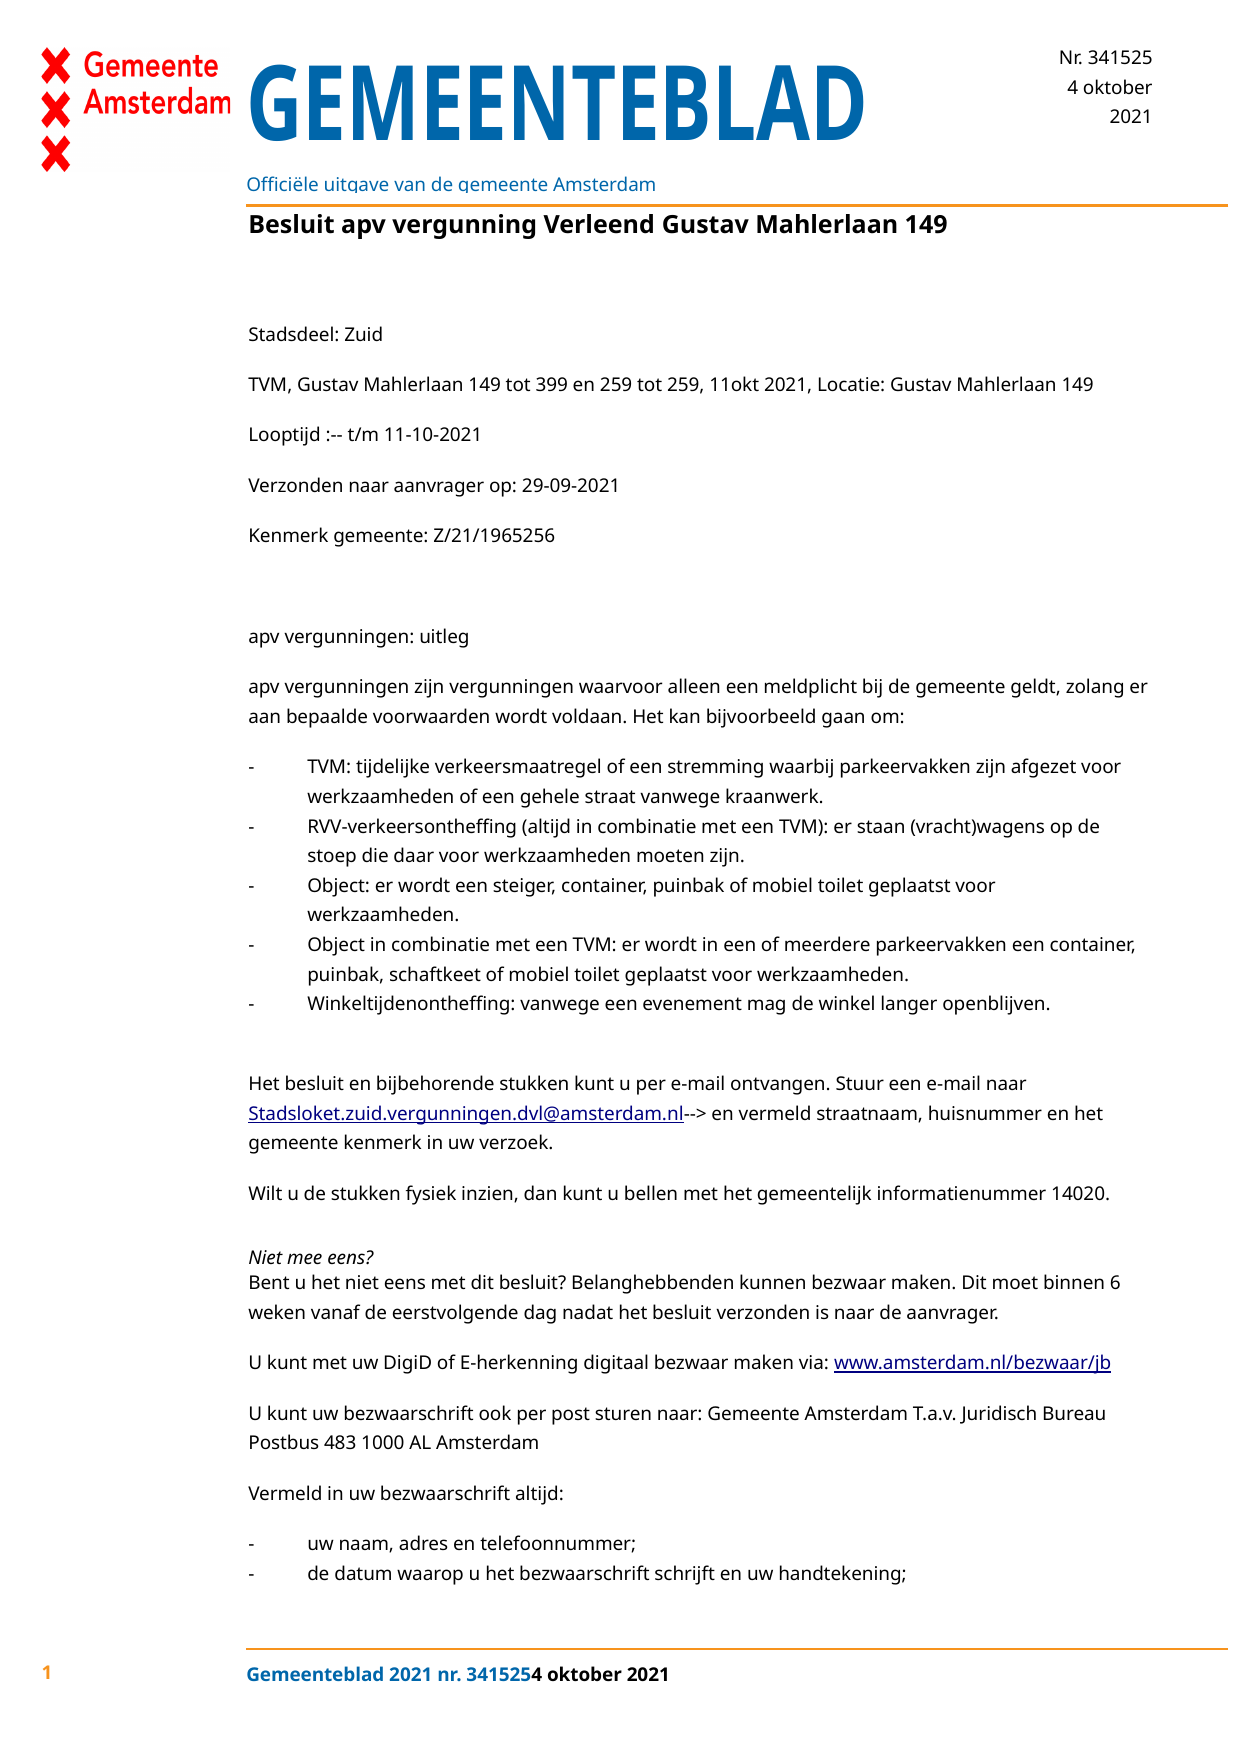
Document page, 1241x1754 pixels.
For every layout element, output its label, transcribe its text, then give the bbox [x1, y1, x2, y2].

text Wilt u de stukken fysiek inzien, dan kunt u bellen met het gemeentelijk informatienummer 14020. [248, 1180, 1152, 1206]
list Winkeltijdenontheffing: vanwege een evenement mag de winkel langer openblijven. [248, 990, 1152, 1016]
text apv vergunningen: uitleg [248, 623, 1152, 649]
text Vermeld in uw bezwaarschrift altijd: [248, 1480, 1152, 1506]
text apv vergunningen zijn vergunningen waarvoor alleen een meldplicht bij de gemeente geldt, zolang er aan bepaalde voorwaarden wordt voldaan. Het kan bijvoorbeeld gaan om: [248, 674, 1152, 729]
text TVM, Gustav Mahlerlaan 149 tot 399 en 259 tot 259, 11okt 2021, Locatie: Gustav Mahlerlaan 149 [248, 371, 1152, 397]
text Stadsdeel: Zuid [248, 321, 1152, 346]
list RVV-verkeersontheffing (altijd in combinatie met een TVM): er staan (vracht)wagens op de stoep die daar voor werkzaamheden moeten zijn. [248, 813, 1152, 868]
list Object: er wordt een steiger, container, puinbak of mobiel toilet geplaatst voor werkzaamheden. [248, 872, 1152, 927]
text Looptijd :-- t/m 11-10-2021 [248, 422, 1152, 447]
text Besluit apv vergunning Verleend Gustav Mahlerlaan 149 [248, 207, 1152, 241]
text Bent u het niet eens met dit besluit? Belanghebbenden kunnen bezwaar maken. Dit moet binnen 6 weken vanaf de eerstvolgende dag nadat het besluit verzonden is naar de aanvrager. [248, 1269, 1152, 1325]
text Verzonden naar aanvrager op: 29-09-2021 [248, 472, 1152, 498]
text U kunt uw bezwaarschrift ook per post sturen naar: Gemeente Amsterdam T.a.v. Juridisch Bureau Postbus 483 1000 AL Amsterdam [248, 1400, 1152, 1455]
list TVM: tijdelijke verkeersmaatregel of een stremming waarbij parkeervakken zijn afgezet voor werkzaamheden of een gehele straat vanwege kraanwerk. [248, 754, 1152, 809]
text U kunt met uw DigiD of E-herkenning digitaal bezwaar maken via: www.amsterdam.nl/bezwaar/jb [248, 1349, 1152, 1375]
list Object in combinatie met een TVM: er wordt in een of meerdere parkeervakken een container, puinbak, schaftkeet of mobiel toilet geplaatst voor werkzaamheden. [248, 931, 1152, 986]
text Het besluit en bijbehorende stukken kunt u per e-mail ontvangen. Stuur een e-mail naar Stadsloket.zuid.vergunningen.dvl@amsterdam.nl--> en vermeld straatnaam, huisnummer en het gemeente kenmerk in uw verzoek. [248, 1070, 1152, 1155]
list uw naam, adres en telefoonnummer; [248, 1530, 1152, 1556]
text Niet mee eens? [248, 1244, 1152, 1269]
text Kenmerk gemeente: Z/21/1965256 [248, 522, 1152, 548]
picture [41, 47, 231, 172]
list de datum waarop u het bezwaarschrift schrijft en uw handtekening; [248, 1560, 1152, 1586]
